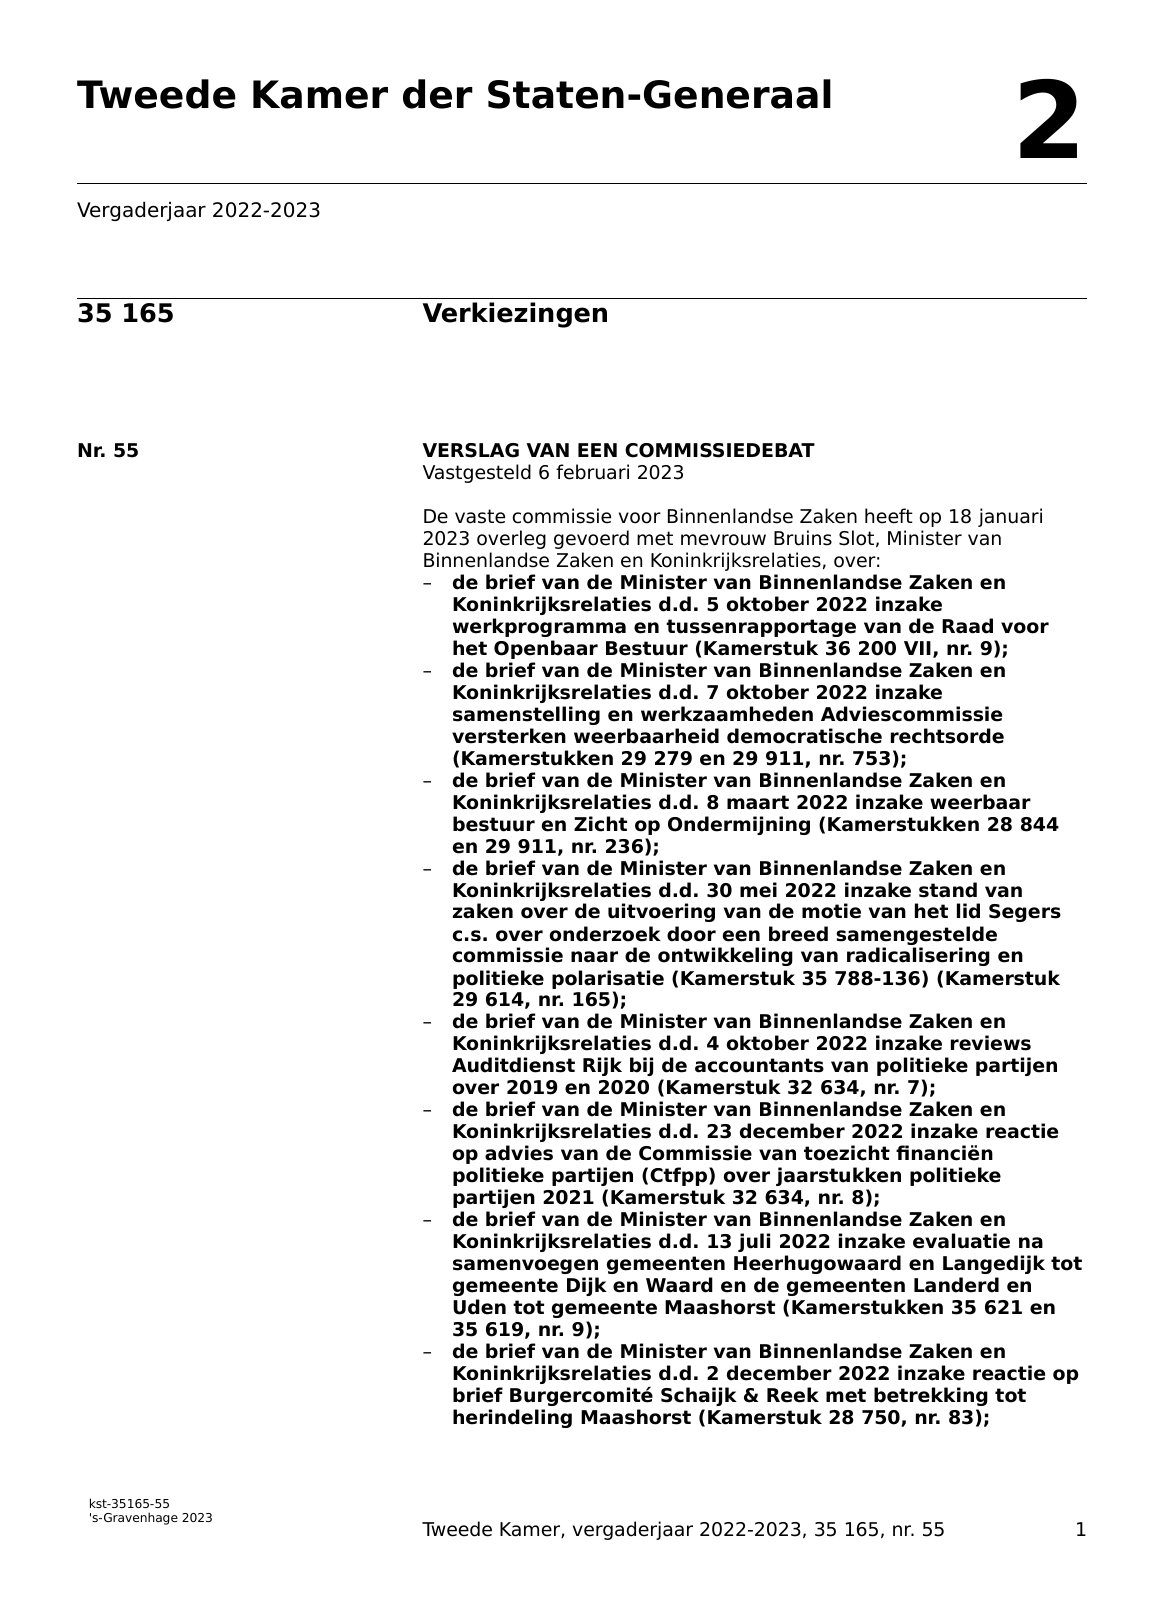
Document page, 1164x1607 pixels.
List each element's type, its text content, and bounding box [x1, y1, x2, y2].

text – de brief van de Minister van Binnenlandse Zaken en Koninkrijksrelaties d.d. 5 oktober 2022 inzake werkprogramma en tussenrapportage van de Raad voor het Openbaar Bestuur (Kamerstuk 36 200 VII, nr. 9); [422, 572, 1087, 660]
subtitle Nr. 55 VERSLAG VAN EEN COMMISSIEDEBAT [77, 440, 1087, 462]
text – de brief van de Minister van Binnenlandse Zaken en Koninkrijksrelaties d.d. 7 oktober 2022 inzake samenstelling en werkzaamheden Adviescommissie versterken weerbaarheid democratische rechtsorde (Kamerstukken 29 279 en 29 911, nr. 753); [422, 660, 1087, 769]
text – de brief van de Minister van Binnenlandse Zaken en Koninkrijksrelaties d.d. 8 maart 2022 inzake weerbaar bestuur en Zicht op Ondermijning (Kamerstukken 28 844 en 29 911, nr. 236); [422, 769, 1087, 857]
text – de brief van de Minister van Binnenlandse Zaken en Koninkrijksrelaties d.d. 23 december 2022 inzake reactie op advies van de Commissie van toezicht financiën politieke partijen (Ctfpp) over jaarstukken politieke partijen 2021 (Kamerstuk 32 634, nr. 8); [422, 1099, 1087, 1209]
subtitle 35 165 Verkiezingen [77, 299, 1087, 329]
text – de brief van de Minister van Binnenlandse Zaken en Koninkrijksrelaties d.d. 30 mei 2022 inzake stand van zaken over de uitvoering van de motie van het lid Segers c.s. over onderzoek door een breed samengestelde commissie naar de ontwikkeling van radicalisering en politieke polarisatie (Kamerstuk 35 788-136) (Kamerstuk 29 614, nr. 165); [422, 857, 1087, 1011]
text – de brief van de Minister van Binnenlandse Zaken en Koninkrijksrelaties d.d. 13 juli 2022 inzake evaluatie na samenvoegen gemeenten Heerhugowaard en Langedijk tot gemeente Dijk en Waard en de gemeenten Landerd en Uden tot gemeente Maashorst (Kamerstukken 35 621 en 35 619, nr. 9); [422, 1209, 1087, 1341]
text – de brief van de Minister van Binnenlandse Zaken en Koninkrijksrelaties d.d. 4 oktober 2022 inzake reviews Auditdienst Rijk bij de accountants van politieke partijen over 2019 en 2020 (Kamerstuk 32 634, nr. 7); [422, 1011, 1087, 1099]
text kst-35165-55 [88, 1497, 323, 1511]
text Vastgesteld 6 februari 2023 [422, 462, 1087, 484]
table_header Tweede Kamer der Staten-Generaal [77, 59, 886, 183]
text – de brief van de Minister van Binnenlandse Zaken en Koninkrijksrelaties d.d. 2 december 2022 inzake reactie op brief Burgercomité Schaijk & Reek met betrekking tot herindeling Maashorst (Kamerstuk 28 750, nr. 83); [422, 1341, 1087, 1429]
table_header 2 [886, 59, 1087, 183]
text De vaste commissie voor Binnenlandse Zaken heeft op 18 januari 2023 overleg gevoerd met mevrouw Bruins Slot, Minister van Binnenlandse Zaken en Koninkrijksrelaties, over: [422, 506, 1087, 572]
text 's-Gravenhage 2023 [88, 1511, 323, 1525]
table_cell Vergaderjaar 2022-2023 [77, 184, 1087, 298]
